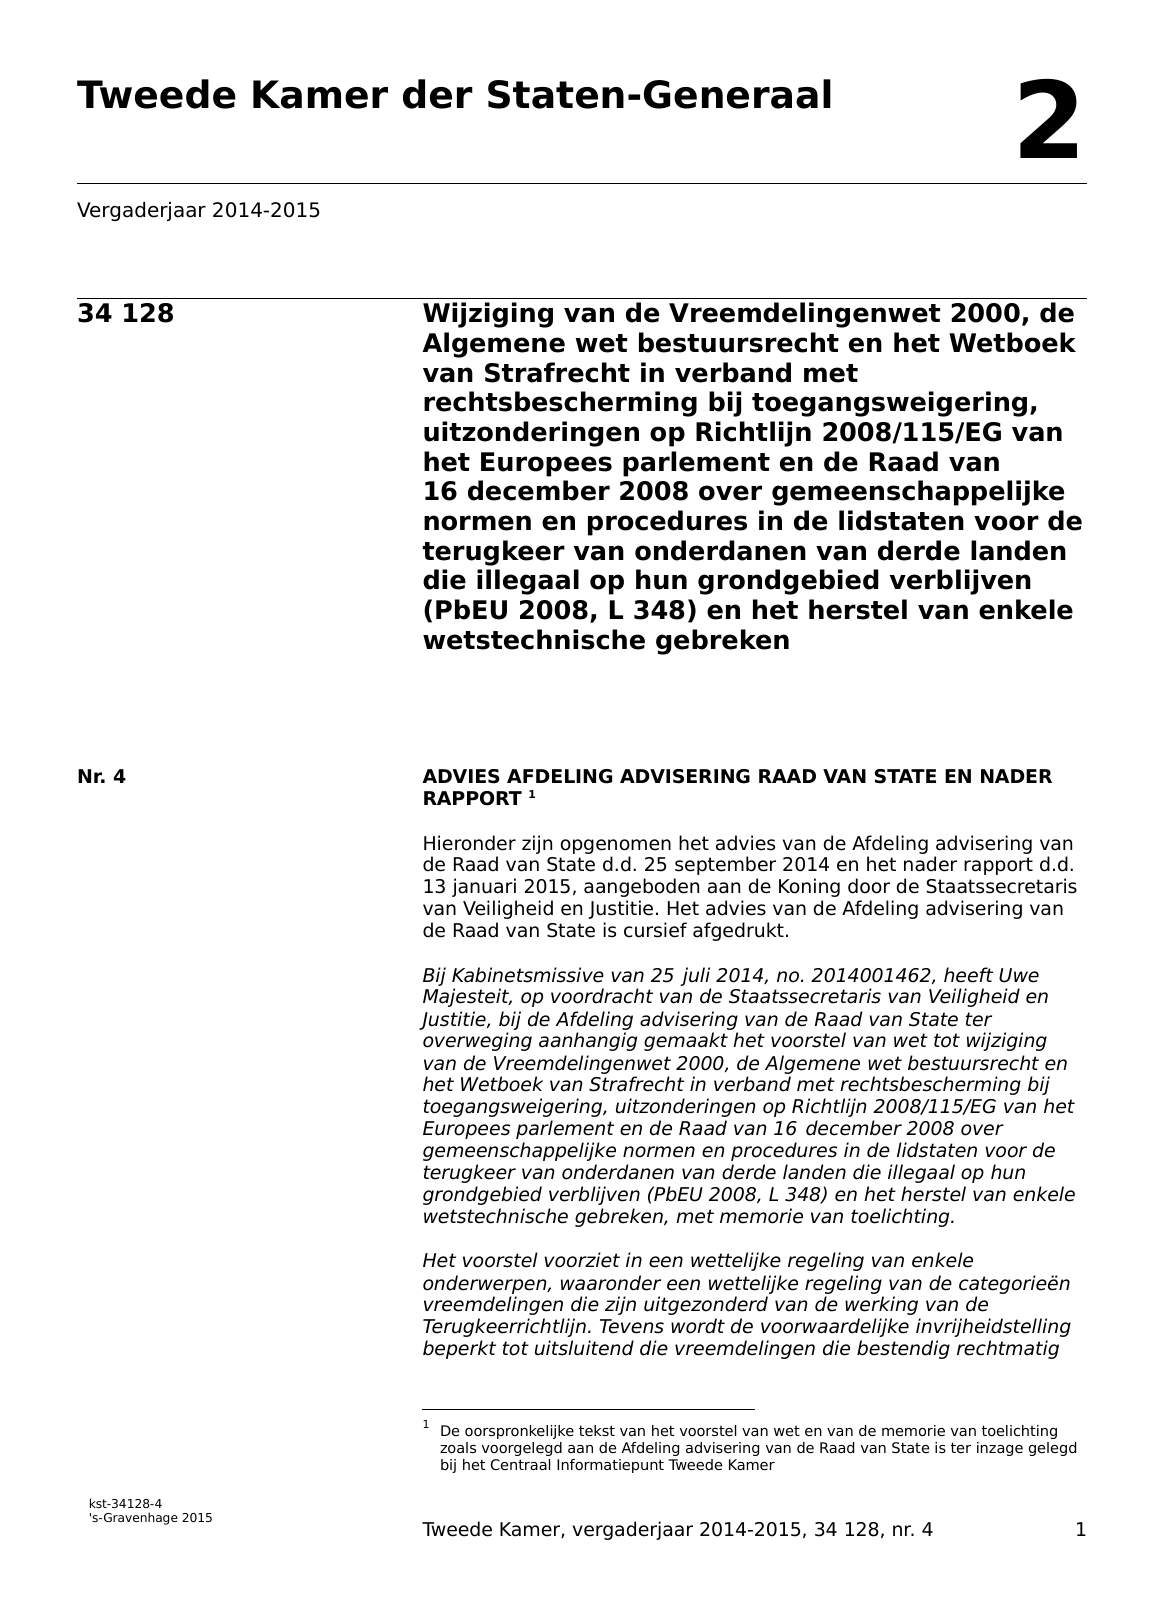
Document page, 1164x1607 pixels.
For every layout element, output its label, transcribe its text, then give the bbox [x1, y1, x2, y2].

text De oorspronkelijke tekst van het voorstel van wet en van de memorie van toelichting zoals voorgelegd aan de Afdeling advisering van de Raad van State is ter inzage gelegd bij het Centraal Informatiepunt Tweede Kamer [422, 1418, 1087, 1474]
text Hieronder zijn opgenomen het advies van de Afdeling advisering van de Raad van State d.d. 25 september 2014 en het nader rapport d.d. 13 januari 2015, aangeboden aan de Koning door de Staatssecretaris van Veiligheid en Justitie. Het advies van de Afdeling advisering van de Raad van State is cursief afgedrukt. [422, 832, 1087, 942]
text 's-Gravenhage 2015 [88, 1511, 323, 1525]
table_cell Vergaderjaar 2014-2015 [77, 184, 1087, 298]
text Het voorstel voorziet in een wettelijke regeling van enkele onderwerpen, waaronder een wettelijke regeling van de categorieën vreemdelingen die zijn uitgezonderd van de werking van de Terugkeerrichtlijn. Tevens wordt de voorwaardelijke invrijheidstelling beperkt tot uitsluitend die vreemdelingen die bestendig rechtmatig [422, 1250, 1087, 1360]
subtitle Nr. 4 ADVIES AFDELING ADVISERING RAAD VAN STATE EN NADER RAPPORT [77, 766, 1087, 810]
table_header Tweede Kamer der Staten-Generaal [77, 59, 886, 183]
table_header 2 [886, 59, 1087, 183]
text kst-34128-4 [88, 1497, 323, 1511]
subtitle 34 128 Wijziging van de Vreemdelingenwet 2000, de Algemene wet bestuursrecht en het Wetboek van Strafrecht in verband met rechtsbescherming bij toegangsweigering, uitzonderingen op Richtlijn 2008/115/EG van het Europees parlement en de Raad van 16 december 2008 over gemeenschappelijke normen en procedures in de lidstaten voor de terugkeer van onderdanen van derde landen die illegaal op hun grondgebied verblijven (PbEU 2008, L 348) en het herstel van enkele wetstechnische gebreken [77, 299, 1087, 655]
text Bij Kabinetsmissive van 25 juli 2014, no. 2014001462, heeft Uwe Majesteit, op voordracht van de Staatssecretaris van Veiligheid en Justitie, bij de Afdeling advisering van de Raad van State ter overweging aanhangig gemaakt het voorstel van wet tot wijziging van de Vreemdelingenwet 2000, de Algemene wet bestuursrecht en het Wetboek van Strafrecht in verband met rechtsbescherming bij toegangsweigering, uitzonderingen op Richtlijn 2008/115/EG van het Europees parlement en de Raad van 16 december 2008 over gemeenschappelijke normen en procedures in de lidstaten voor de terugkeer van onderdanen van derde landen die illegaal op hun grondgebied verblijven (PbEU 2008, L 348) en het herstel van enkele wetstechnische gebreken, met memorie van toelichting. [422, 964, 1087, 1228]
